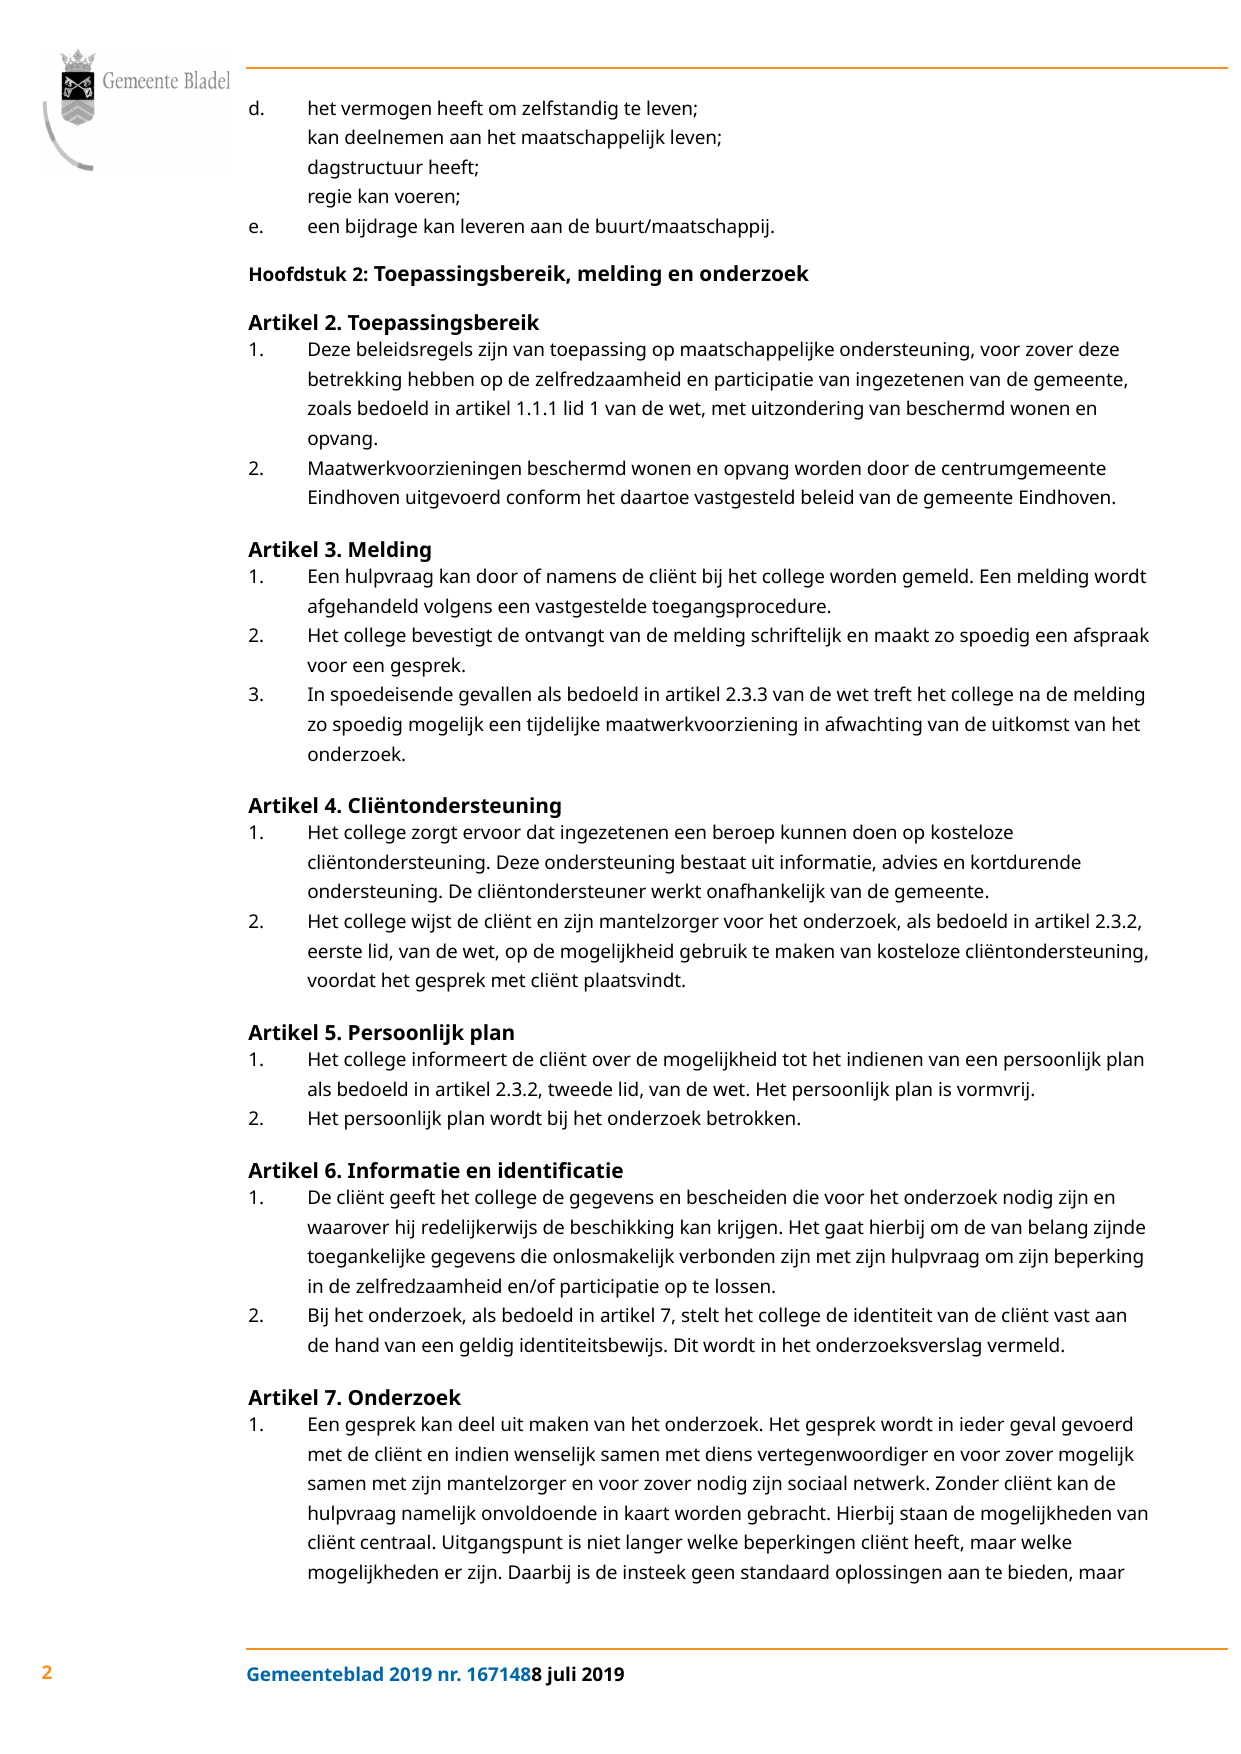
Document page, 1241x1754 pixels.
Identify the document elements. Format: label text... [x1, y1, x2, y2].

text Artikel 7. Onderzoek [248, 1383, 1152, 1411]
picture [41, 47, 231, 172]
list In spoedeisende gevallen als bedoeld in artikel 2.3.3 van de wet treft het college na de melding zo spoedig mogelijk een tijdelijke maatwerkvoorziening in afwachting van de uitkomst van het onderzoek. [248, 682, 1152, 766]
text Artikel 2. Toepassingsbereik [248, 308, 1152, 336]
list regie kan voeren; [248, 183, 1152, 209]
list Het college wijst de cliënt en zijn mantelzorger voor het onderzoek, als bedoeld in artikel 2.3.2, eerste lid, van de wet, op de mogelijkheid gebruik te maken van kosteloze cliëntondersteuning, voordat het gesprek met cliënt plaatsvindt. [248, 908, 1152, 993]
list Deze beleidsregels zijn van toepassing op maatschappelijke ondersteuning, voor zover deze betrekking hebben op de zelfredzaamheid en participatie van ingezetenen van de gemeente, zoals bedoeld in artikel 1.1.1 lid 1 van de wet, met uitzondering van beschermd wonen en opvang. [248, 336, 1152, 451]
list Het persoonlijk plan wordt bij het onderzoek betrokken. [248, 1106, 1152, 1131]
text Hoofdstuk 2: Toepassingsbereik, melding en onderzoek [248, 259, 1152, 287]
list De cliënt geeft het college de gegevens en bescheiden die voor het onderzoek nodig zijn en waarover hij redelijkerwijs de beschikking kan krijgen. Het gaat hierbij om de van belang zijnde toegankelijke gegevens die onlosmakelijk verbonden zijn met zijn hulpvraag om zijn beperking in de zelfredzaamheid en/of participatie op te lossen. [248, 1184, 1152, 1299]
text Artikel 6. Informatie en identificatie [248, 1156, 1152, 1184]
list dagstructuur heeft; [248, 154, 1152, 180]
list Een hulpvraag kan door of namens de cliënt bij het college worden gemeld. Een melding wordt afgehandeld volgens een vastgestelde toegangsprocedure. [248, 563, 1152, 618]
text Artikel 5. Persoonlijk plan [248, 1018, 1152, 1046]
list kan deelnemen aan het maatschappelijk leven; [248, 124, 1152, 150]
list Het college bevestigt de ontvangt van de melding schriftelijk en maakt zo spoedig een afspraak voor een gesprek. [248, 622, 1152, 678]
list Het college informeert de cliënt over de mogelijkheid tot het indienen van een persoonlijk plan als bedoeld in artikel 2.3.2, tweede lid, van de wet. Het persoonlijk plan is vormvrij. [248, 1046, 1152, 1102]
list Een gesprek kan deel uit maken van het onderzoek. Het gesprek wordt in ieder geval gevoerd met de cliënt en indien wenselijk samen met diens vertegenwoordiger en voor zover mogelijk samen met zijn mantelzorger en voor zover nodig zijn sociaal netwerk. Zonder cliënt kan de hulpvraag namelijk onvoldoende in kaart worden gebracht. Hierbij staan de mogelijkheden van cliënt centraal. Uitgangspunt is niet langer welke beperkingen cliënt heeft, maar welke mogelijkheden er zijn. Daarbij is de insteek geen standaard oplossingen aan te bieden, maar [248, 1411, 1152, 1585]
list het vermogen heeft om zelfstandig te leven; [248, 95, 1152, 121]
text Artikel 3. Melding [248, 535, 1152, 563]
list Bij het onderzoek, als bedoeld in artikel 7, stelt het college de identiteit van de cliënt vast aan de hand van een geldig identiteitsbewijs. Dit wordt in het onderzoeksverslag vermeld. [248, 1303, 1152, 1358]
text Artikel 4. Cliëntondersteuning [248, 791, 1152, 819]
list Het college zorgt ervoor dat ingezetenen een beroep kunnen doen op kosteloze cliëntondersteuning. Deze ondersteuning bestaat uit informatie, advies en kortdurende ondersteuning. De cliëntondersteuner werkt onafhankelijk van de gemeente. [248, 819, 1152, 904]
list een bijdrage kan leveren aan de buurt/maatschappij. [248, 213, 1152, 239]
list Maatwerkvoorzieningen beschermd wonen en opvang worden door de centrumgemeente Eindhoven uitgevoerd conform het daartoe vastgesteld beleid van de gemeente Eindhoven. [248, 455, 1152, 510]
